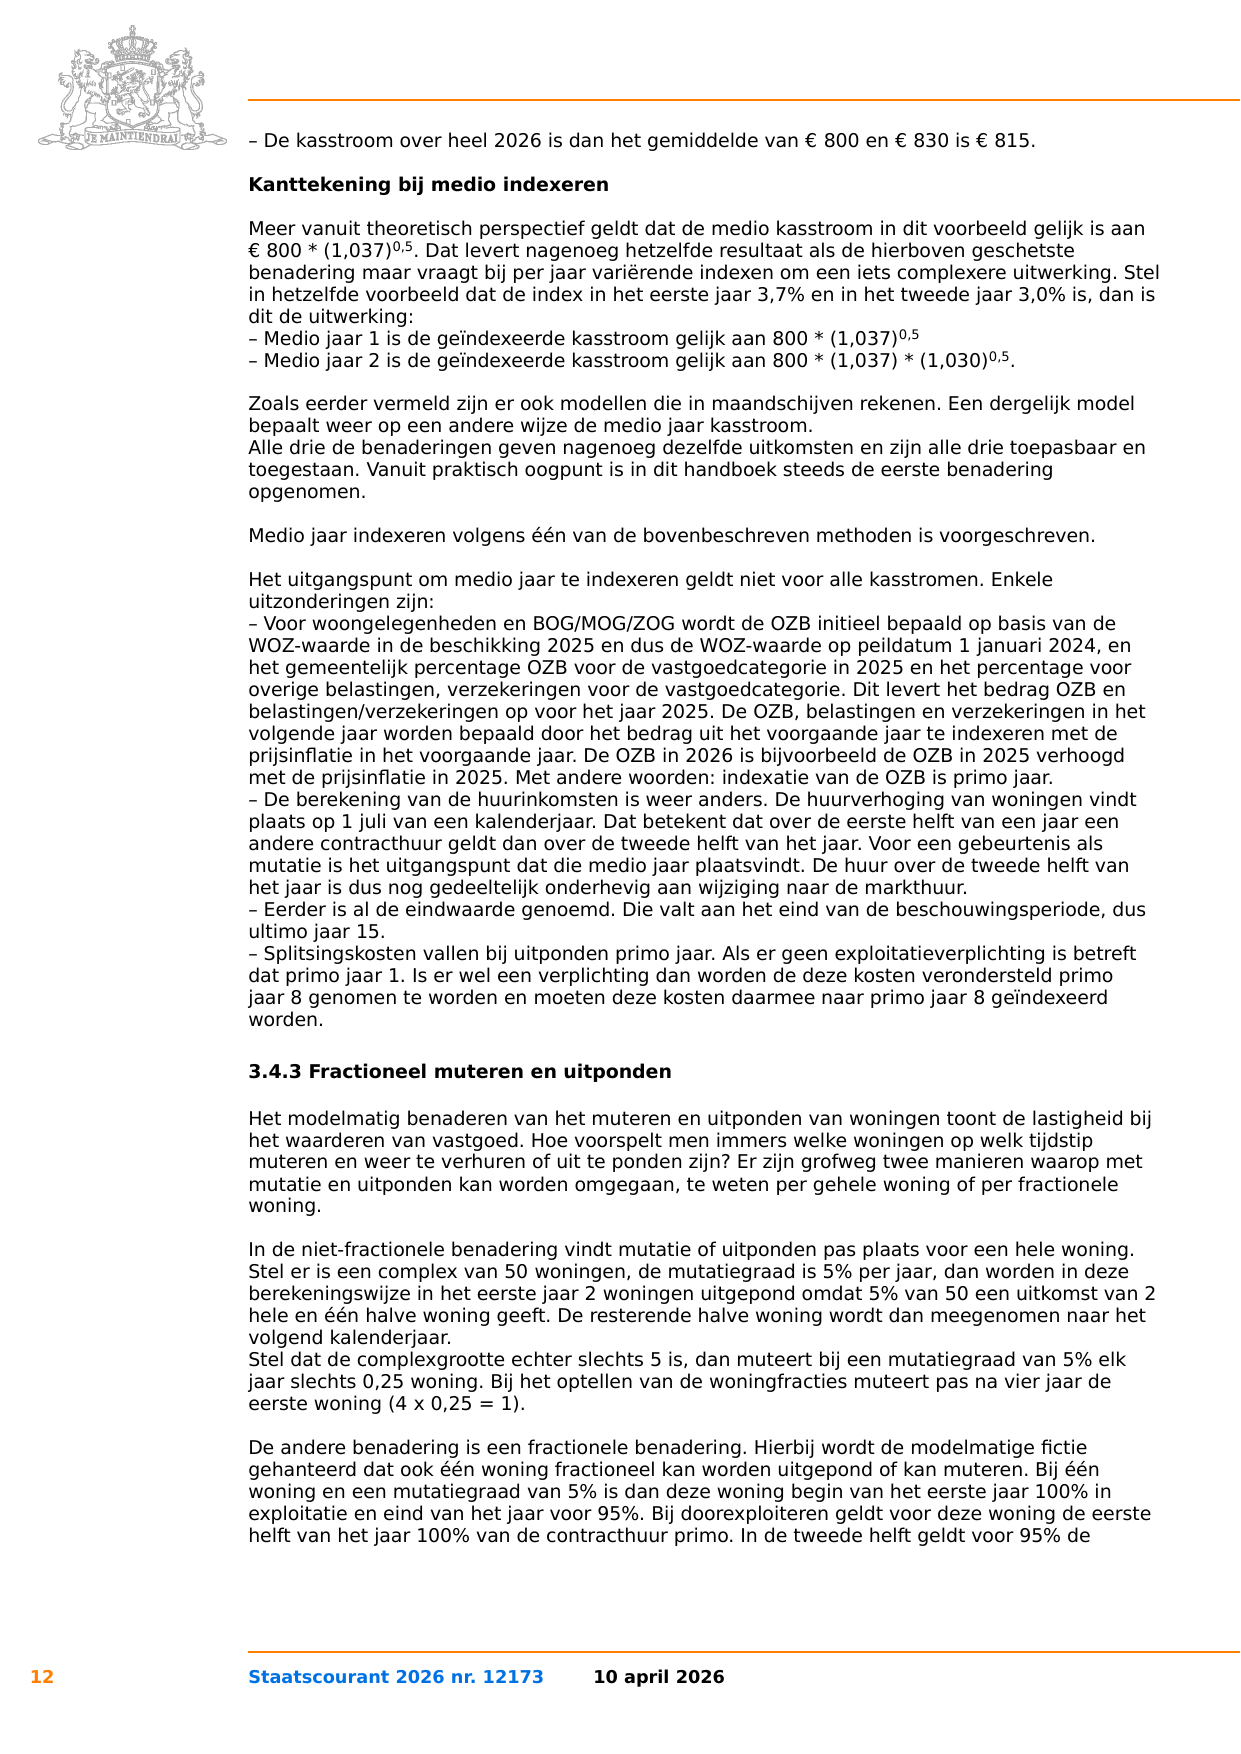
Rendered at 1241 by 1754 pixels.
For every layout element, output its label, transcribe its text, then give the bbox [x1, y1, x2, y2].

text Zoals eerder vermeld zijn er ook modellen die in maandschijven rekenen. Een dergelijk model bepaalt weer op een andere wijze de medio jaar kasstroom. [248, 393, 1163, 437]
subtitle Kanttekening bij medio indexeren [248, 174, 1163, 196]
text Meer vanuit theoretisch perspectief geldt dat de medio kasstroom in dit voorbeeld gelijk is aan € 800 * (1,037)0,5. Dat levert nagenoeg hetzelfde resultaat als de hierboven geschetste benadering maar vraagt bij per jaar variërende indexen om een iets complexere uitwerking. Stel in hetzelfde voorbeeld dat de index in het eerste jaar 3,7% en in het tweede jaar 3,0% is, dan is dit de uitwerking: [248, 218, 1163, 327]
text In de niet-fractionele benadering vindt mutatie of uitponden pas plaats voor een hele woning. Stel er is een complex van 50 woningen, de mutatiegraad is 5% per jaar, dan worden in deze berekeningswijze in het eerste jaar 2 woningen uitgepond omdat 5% van 50 een uitkomst van 2 hele en één halve woning geeft. De resterende halve woning wordt dan meegenomen naar het volgend kalenderjaar. [248, 1239, 1163, 1349]
text Het modelmatig benaderen van het muteren en uitponden van woningen toont de lastigheid bij het waarderen van vastgoed. Hoe voorspelt men immers welke woningen op welk tijdstip muteren en weer te verhuren of uit te ponden zijn? Er zijn grofweg twee manieren waarop met mutatie en uitponden kan worden omgegaan, te weten per gehele woning of per fractionele woning. [248, 1107, 1163, 1217]
text – Medio jaar 1 is de geïndexeerde kasstroom gelijk aan 800 * (1,037)0,5 [248, 327, 1163, 349]
text – De kasstroom over heel 2026 is dan het gemiddelde van € 800 en € 830 is € 815. [248, 130, 1163, 152]
text – De berekening van de huurinkomsten is weer anders. De huurverhoging van woningen vindt plaats op 1 juli van een kalenderjaar. Dat betekent dat over de eerste helft van een jaar een andere contracthuur geldt dan over de tweede helft van het jaar. Voor een gebeurtenis als mutatie is het uitgangspunt dat die medio jaar plaatsvindt. De huur over de tweede helft van het jaar is dus nog gedeeltelijk onderhevig aan wijziging naar de markthuur. [248, 789, 1163, 899]
text Medio jaar indexeren volgens één van de bovenbeschreven methoden is voorgeschreven. [248, 525, 1163, 547]
text – Voor woongelegenheden en BOG/MOG/ZOG wordt de OZB initieel bepaald op basis van de WOZ-waarde in de beschikking 2025 en dus de WOZ-waarde op peildatum 1 januari 2024, en het gemeentelijk percentage OZB voor de vastgoedcategorie in 2025 en het percentage voor overige belastingen, verzekeringen voor de vastgoedcategorie. Dit levert het bedrag OZB en belastingen/verzekeringen op voor het jaar 2025. De OZB, belastingen en verzekeringen in het volgende jaar worden bepaald door het bedrag uit het voorgaande jaar te indexeren met de prijsinflatie in het voorgaande jaar. De OZB in 2026 is bijvoorbeeld de OZB in 2025 verhoogd met de prijsinflatie in 2025. Met andere woorden: indexatie van de OZB is primo jaar. [248, 613, 1163, 789]
text De andere benadering is een fractionele benadering. Hierbij wordt de modelmatige fictie gehanteerd dat ook één woning fractioneel kan worden uitgepond of kan muteren. Bij één woning en een mutatiegraad van 5% is dan deze woning begin van het eerste jaar 100% in exploitatie en eind van het jaar voor 95%. Bij doorexploiteren geldt voor deze woning de eerste helft van het jaar 100% van de contracthuur primo. In de tweede helft geldt voor 95% de [248, 1437, 1163, 1547]
subtitle 3.4.3 Fractioneel muteren en uitponden [248, 1061, 1163, 1082]
text Stel dat de complexgrootte echter slechts 5 is, dan muteert bij een mutatiegraad van 5% elk jaar slechts 0,25 woning. Bij het optellen van de woningfracties muteert pas na vier jaar de eerste woning (4 x 0,25 = 1). [248, 1349, 1163, 1415]
picture [38, 25, 227, 150]
text – Medio jaar 2 is de geïndexeerde kasstroom gelijk aan 800 * (1,037) * (1,030)0,5. [248, 349, 1163, 371]
text – Eerder is al de eindwaarde genoemd. Die valt aan het eind van de beschouwingsperiode, dus ultimo jaar 15. [248, 899, 1163, 943]
text Het uitgangspunt om medio jaar te indexeren geldt niet voor alle kasstromen. Enkele uitzonderingen zijn: [248, 569, 1163, 613]
text Alle drie de benaderingen geven nagenoeg dezelfde uitkomsten en zijn alle drie toepasbaar en toegestaan. Vanuit praktisch oogpunt is in dit handboek steeds de eerste benadering opgenomen. [248, 437, 1163, 503]
text – Splitsingskosten vallen bij uitponden primo jaar. Als er geen exploitatieverplichting is betreft dat primo jaar 1. Is er wel een verplichting dan worden de deze kosten verondersteld primo jaar 8 genomen te worden en moeten deze kosten daarmee naar primo jaar 8 geïndexeerd worden. [248, 943, 1163, 1031]
